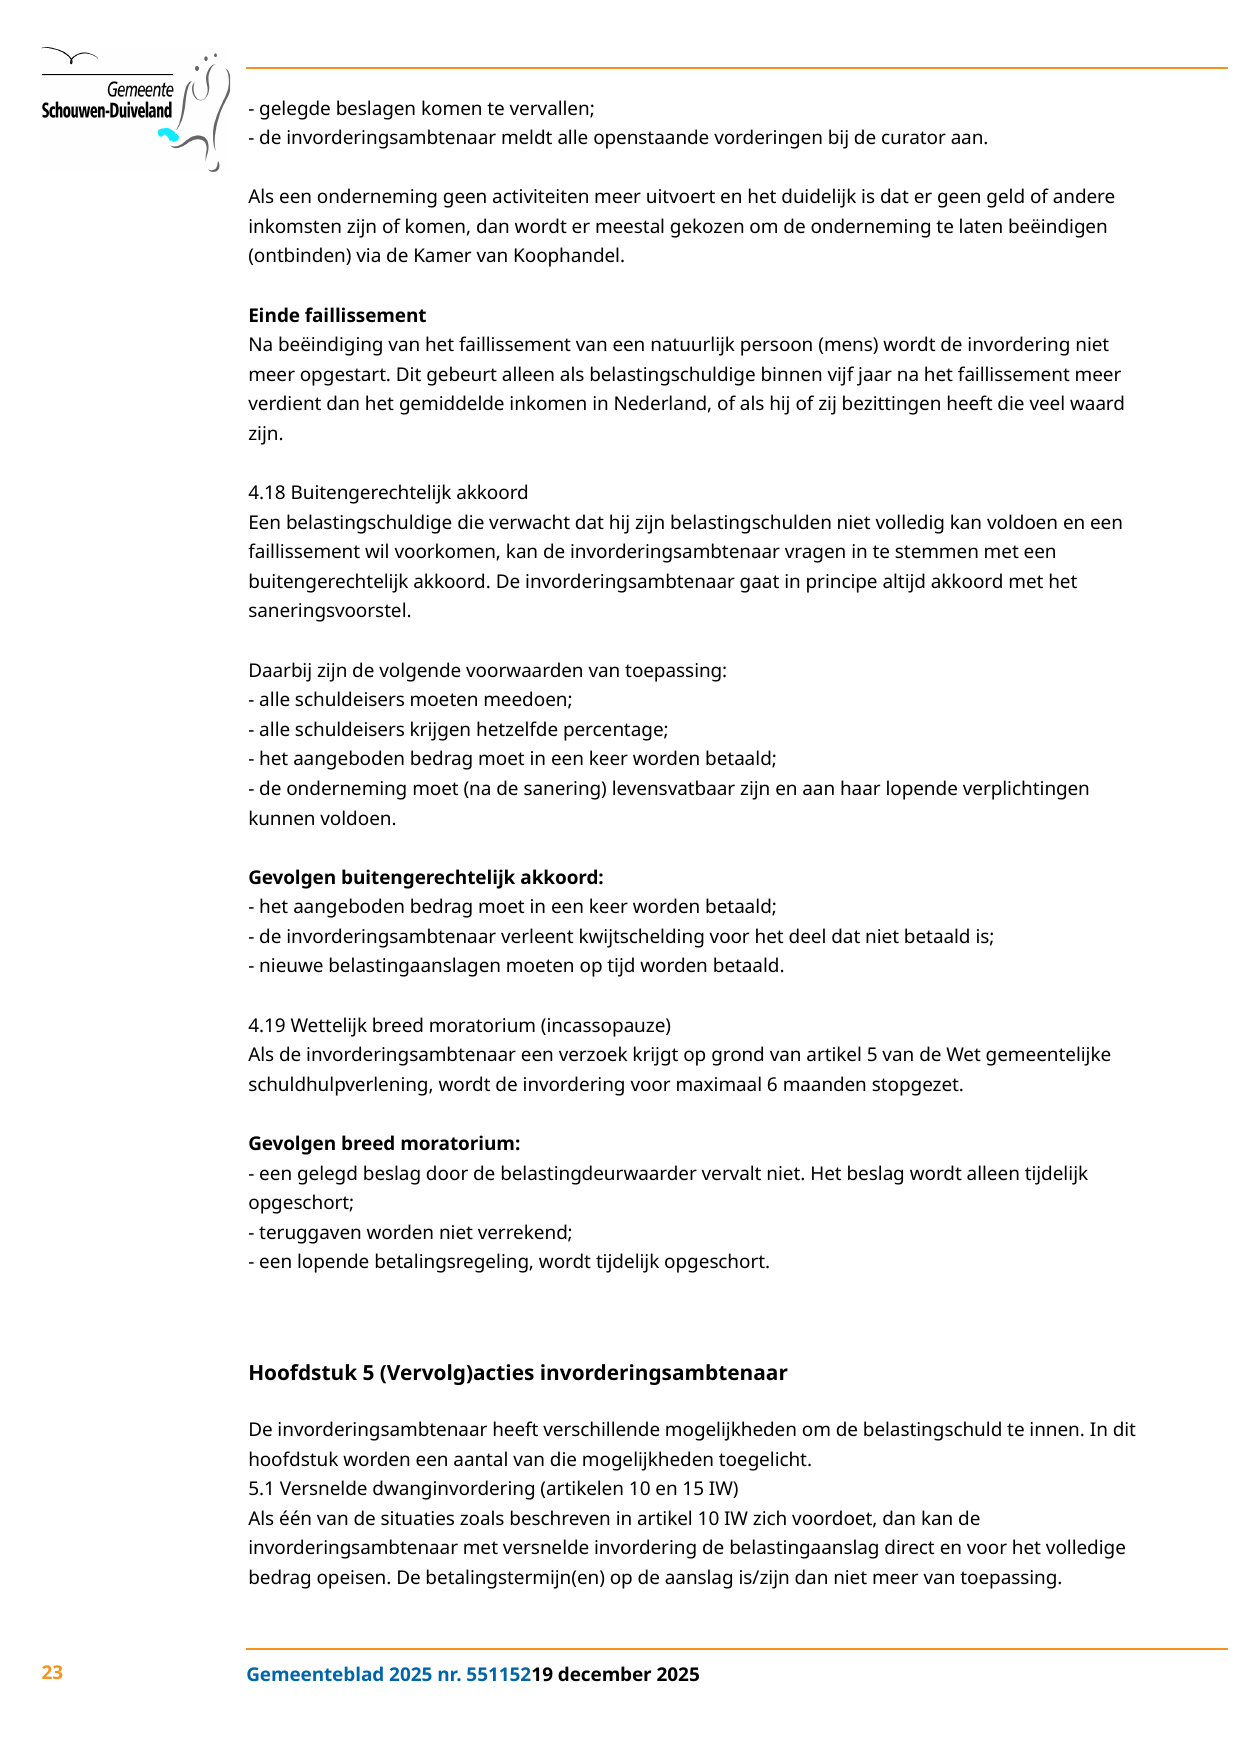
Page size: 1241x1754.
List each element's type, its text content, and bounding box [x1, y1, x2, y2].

text 5.1 Versnelde dwanginvordering (artikelen 10 en 15 IW) [248, 1475, 1152, 1501]
text Na beëindiging van het faillissement van een natuurlijk persoon (mens) wordt de invordering niet meer opgestart. Dit gebeurt alleen als belastingschuldige binnen vijf jaar na het faillissement meer verdient dan het gemiddelde inkomen in Nederland, of als hij of zij bezittingen heeft die veel waard zijn. [248, 331, 1152, 446]
text - de invorderingsambtenaar meldt alle openstaande vorderingen bij de curator aan. [248, 124, 1152, 150]
picture [41, 47, 231, 172]
text - de invorderingsambtenaar verleent kwijtschelding voor het deel dat niet betaald is; [248, 923, 1152, 949]
text opgeschort; [248, 1189, 1152, 1215]
text Gevolgen breed moratorium: [248, 1130, 1152, 1156]
text Als de invorderingsambtenaar een verzoek krijgt op grond van artikel 5 van de Wet gemeentelijke schuldhulpverlening, wordt de invordering voor maximaal 6 maanden stopgezet. [248, 1041, 1152, 1097]
text Gevolgen buitengerechtelijk akkoord: [248, 864, 1152, 890]
text kunnen voldoen. [248, 805, 1152, 831]
text - de onderneming moet (na de sanering) levensvatbaar zijn en aan haar lopende verplichtingen [248, 775, 1152, 801]
text - het aangeboden bedrag moet in een keer worden betaald; [248, 746, 1152, 771]
text - alle schuldeisers moeten meedoen; [248, 686, 1152, 712]
text Als een onderneming geen activiteiten meer uitvoert en het duidelijk is dat er geen geld of andere inkomsten zijn of komen, dan wordt er meestal gekozen om de onderneming te laten beëindigen (ontbinden) via de Kamer van Koophandel. [248, 183, 1152, 268]
text Hoofdstuk 5 (Vervolg)acties invorderingsambtenaar [248, 1358, 1152, 1387]
text - gelegde beslagen komen te vervallen; [248, 95, 1152, 121]
text - alle schuldeisers krijgen hetzelfde percentage; [248, 716, 1152, 742]
text Daarbij zijn de volgende voorwaarden van toepassing: [248, 657, 1152, 683]
text Einde faillissement [248, 302, 1152, 328]
text - teruggaven worden niet verrekend; [248, 1219, 1152, 1245]
text De invorderingsambtenaar heeft verschillende mogelijkheden om de belastingschuld te innen. In dit hoofdstuk worden een aantal van die mogelijkheden toegelicht. [248, 1416, 1152, 1471]
text 4.18 Buitengerechtelijk akkoord [248, 479, 1152, 505]
text - een lopende betalingsregeling, wordt tijdelijk opgeschort. [248, 1248, 1152, 1274]
text - nieuwe belastingaanslagen moeten op tijd worden betaald. [248, 953, 1152, 978]
text - het aangeboden bedrag moet in een keer worden betaald; [248, 893, 1152, 919]
text - een gelegd beslag door de belastingdeurwaarder vervalt niet. Het beslag wordt alleen tijdelijk [248, 1160, 1152, 1186]
text Als één van de situaties zoals beschreven in artikel 10 IW zich voordoet, dan kan de invorderingsambtenaar met versnelde invordering de belastingaanslag direct en voor het volledige bedrag opeisen. De betalingstermijn(en) op de aanslag is/zijn dan niet meer van toepassing. [248, 1505, 1152, 1590]
text Een belastingschuldige die verwacht dat hij zijn belastingschulden niet volledig kan voldoen en een faillissement wil voorkomen, kan de invorderingsambtenaar vragen in te stemmen met een buitengerechtelijk akkoord. De invorderingsambtenaar gaat in principe altijd akkoord met het saneringsvoorstel. [248, 509, 1152, 623]
text 4.19 Wettelijk breed moratorium (incassopauze) [248, 1012, 1152, 1038]
